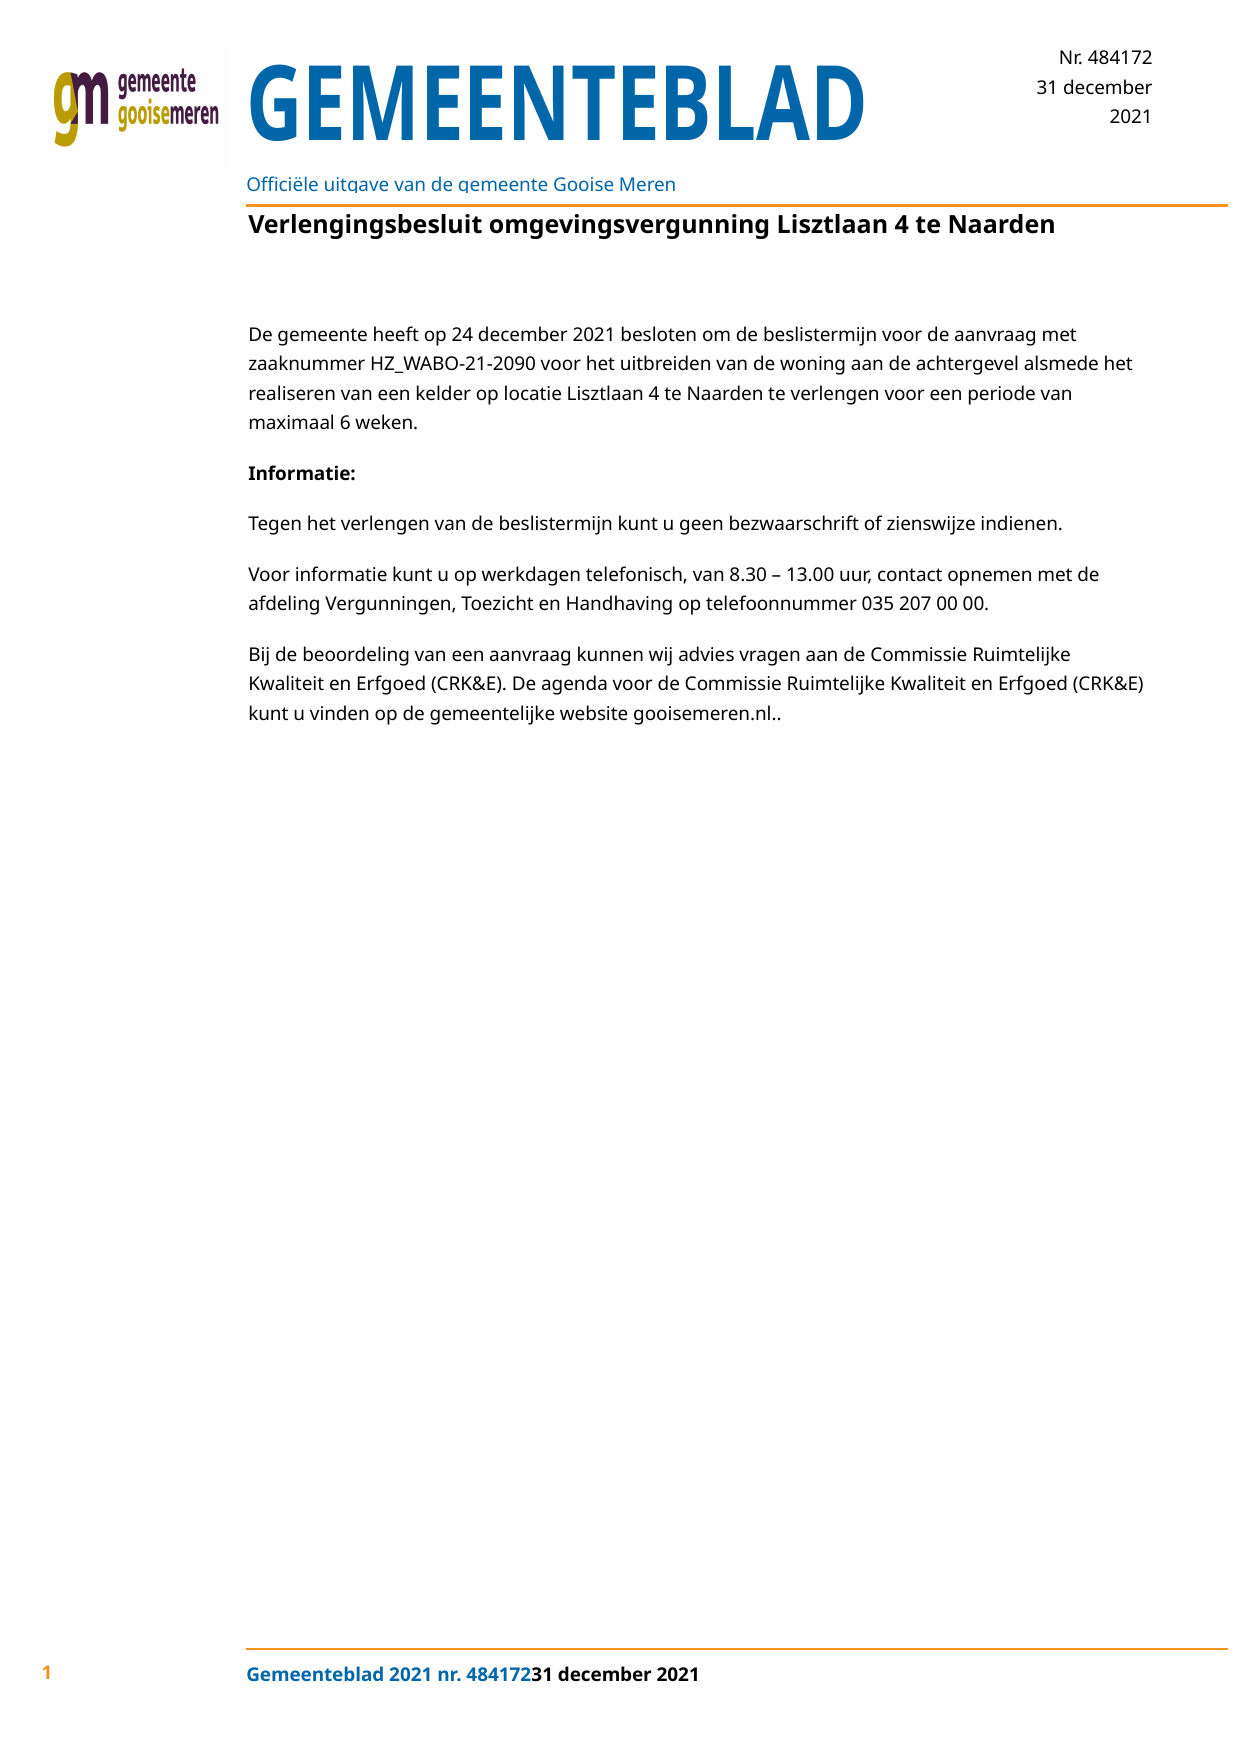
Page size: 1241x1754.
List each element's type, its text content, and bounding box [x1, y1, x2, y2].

text Bij de beoordeling van een aanvraag kunnen wij advies vragen aan de Commissie Ruimtelijke Kwaliteit en Erfgoed (CRK&E). De agenda voor de Commissie Ruimtelijke Kwaliteit en Erfgoed (CRK&E) kunt u vinden op de gemeentelijke website gooisemeren.nl.. [248, 641, 1152, 726]
text Voor informatie kunt u op werkdagen telefonisch, van 8.30 – 13.00 uur, contact opnemen met de afdeling Vergunningen, Toezicht en Handhaving op telefoonnummer 035 207 00 00. [248, 561, 1152, 616]
picture [41, 47, 231, 172]
text Informatie: [248, 460, 1152, 486]
text Tegen het verlengen van de beslistermijn kunt u geen bezwaarschrift of zienswijze indienen. [248, 510, 1152, 536]
text De gemeente heeft op 24 december 2021 besloten om de beslistermijn voor de aanvraag met zaaknummer HZ_WABO-21-2090 voor het uitbreiden van de woning aan de achtergevel alsmede het realiseren van een kelder op locatie Lisztlaan 4 te Naarden te verlengen voor een periode van maximaal 6 weken. [248, 321, 1152, 435]
text Verlengingsbesluit omgevingsvergunning Lisztlaan 4 te Naarden [248, 207, 1152, 241]
